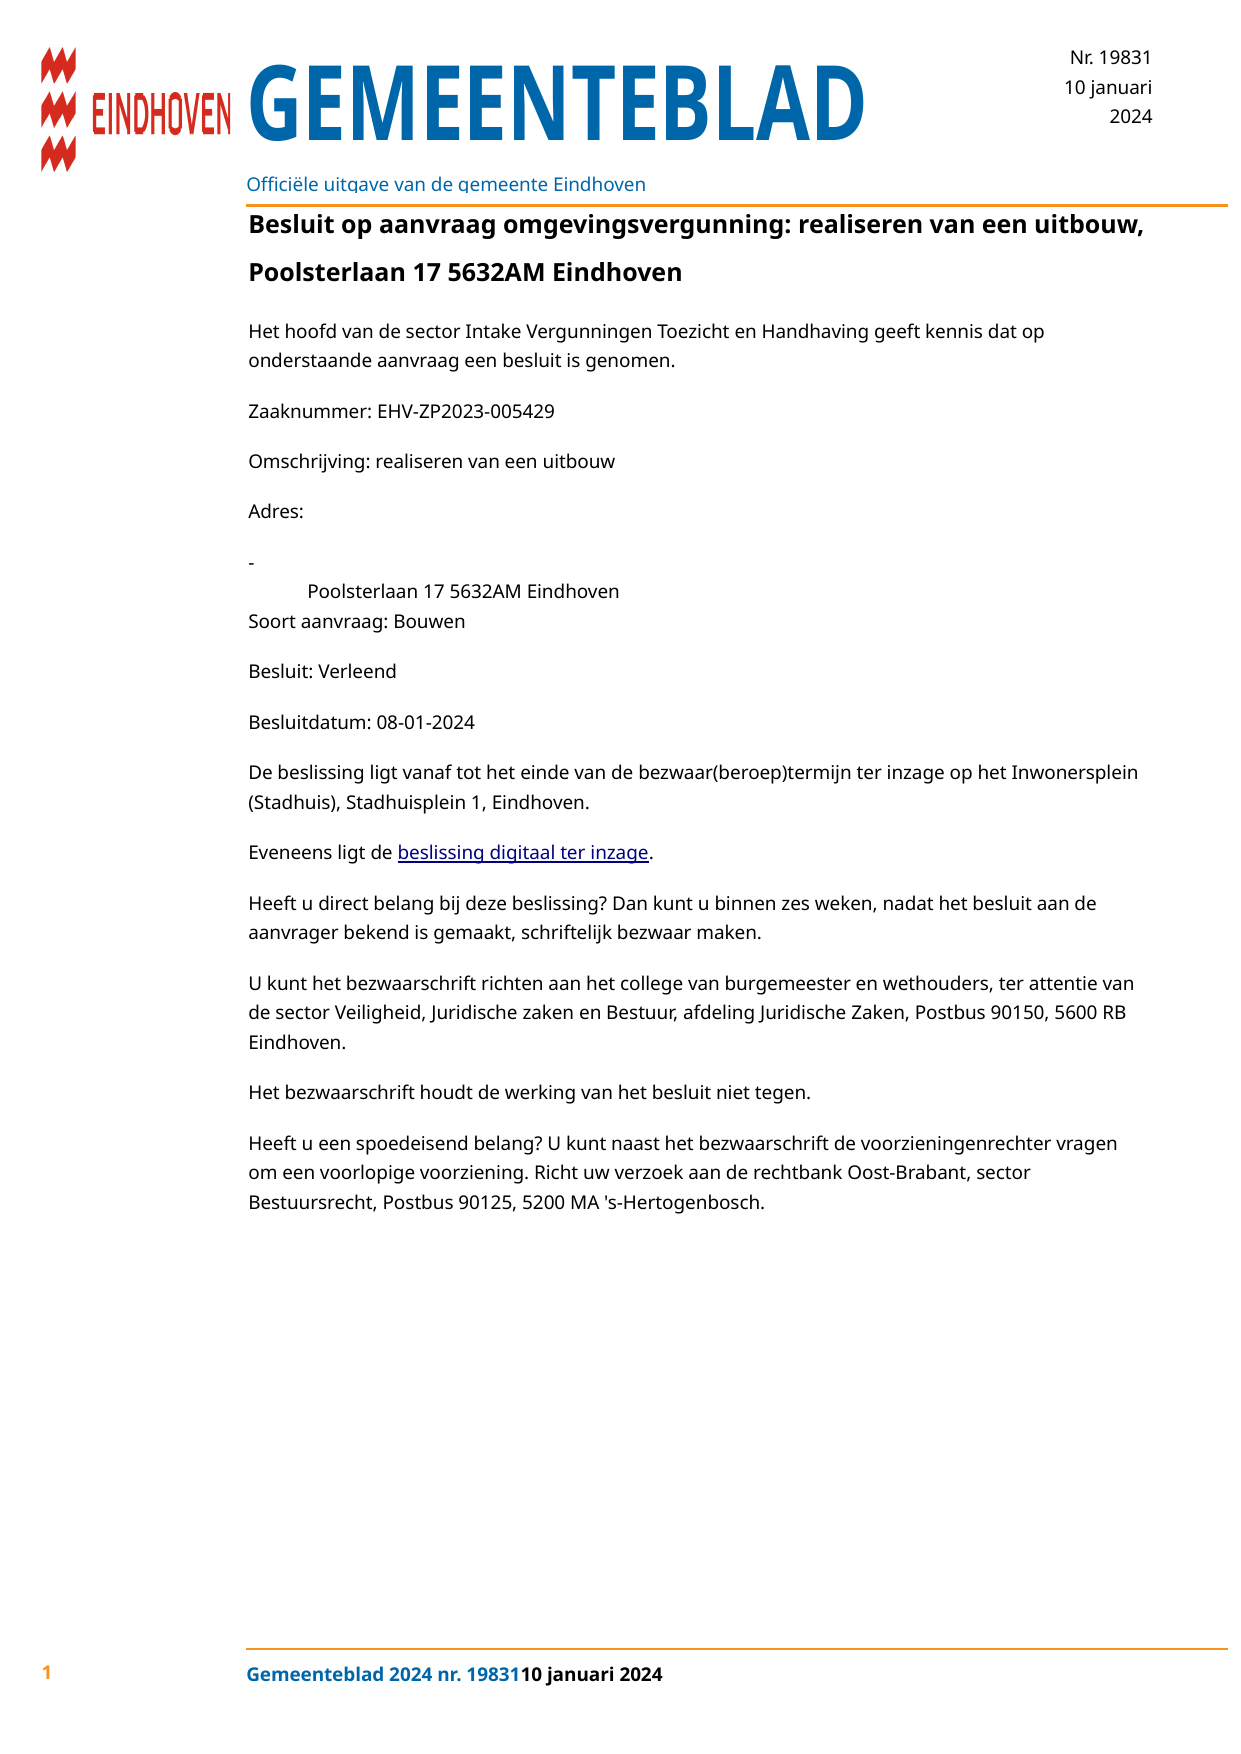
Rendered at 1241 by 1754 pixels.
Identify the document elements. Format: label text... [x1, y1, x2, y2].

text Besluitdatum: 08-01-2024 [248, 709, 1152, 735]
text Eveneens ligt de beslissing digitaal ter inzage. [248, 839, 1152, 865]
text Soort aanvraag: Bouwen [248, 608, 1152, 634]
text Heeft u een spoedeisend belang? U kunt naast het bezwaarschrift de voorzieningenrechter vragen om een voorlopige voorziening. Richt uw verzoek aan de rechtbank Oost-Brabant, sector Bestuursrecht, Postbus 90125, 5200 MA 's-Hertogenbosch. [248, 1130, 1152, 1215]
text Het bezwaarschrift houdt de werking van het besluit niet tegen. [248, 1079, 1152, 1105]
text Omschrijving: realiseren van een uitbouw [248, 448, 1152, 474]
text U kunt het bezwaarschrift richten aan het college van burgemeester en wethouders, ter attentie van de sector Veiligheid, Juridische zaken en Bestuur, afdeling Juridische Zaken, Postbus 90150, 5600 RB Eindhoven. [248, 970, 1152, 1055]
text Zaaknummer: EHV-ZP2023-005429 [248, 398, 1152, 424]
text Adres: [248, 499, 1152, 524]
text Besluit: Verleend [248, 659, 1152, 684]
picture [41, 47, 231, 172]
text Besluit op aanvraag omgevingsvergunning: realiseren van een uitbouw, Poolsterlaan 17 5632AM Eindhoven [248, 207, 1152, 288]
text Heeft u direct belang bij deze beslissing? Dan kunt u binnen zes weken, nadat het besluit aan de aanvrager bekend is gemaakt, schriftelijk bezwaar maken. [248, 890, 1152, 945]
text Het hoofd van de sector Intake Vergunningen Toezicht en Handhaving geeft kennis dat op onderstaande aanvraag een besluit is genomen. [248, 318, 1152, 373]
text De beslissing ligt vanaf tot het einde van de bezwaar(beroep)termijn ter inzage op het Inwonersplein (Stadhuis), Stadhuisplein 1, Eindhoven. [248, 759, 1152, 815]
list Poolsterlaan 17 5632AM Eindhoven [248, 579, 1152, 604]
